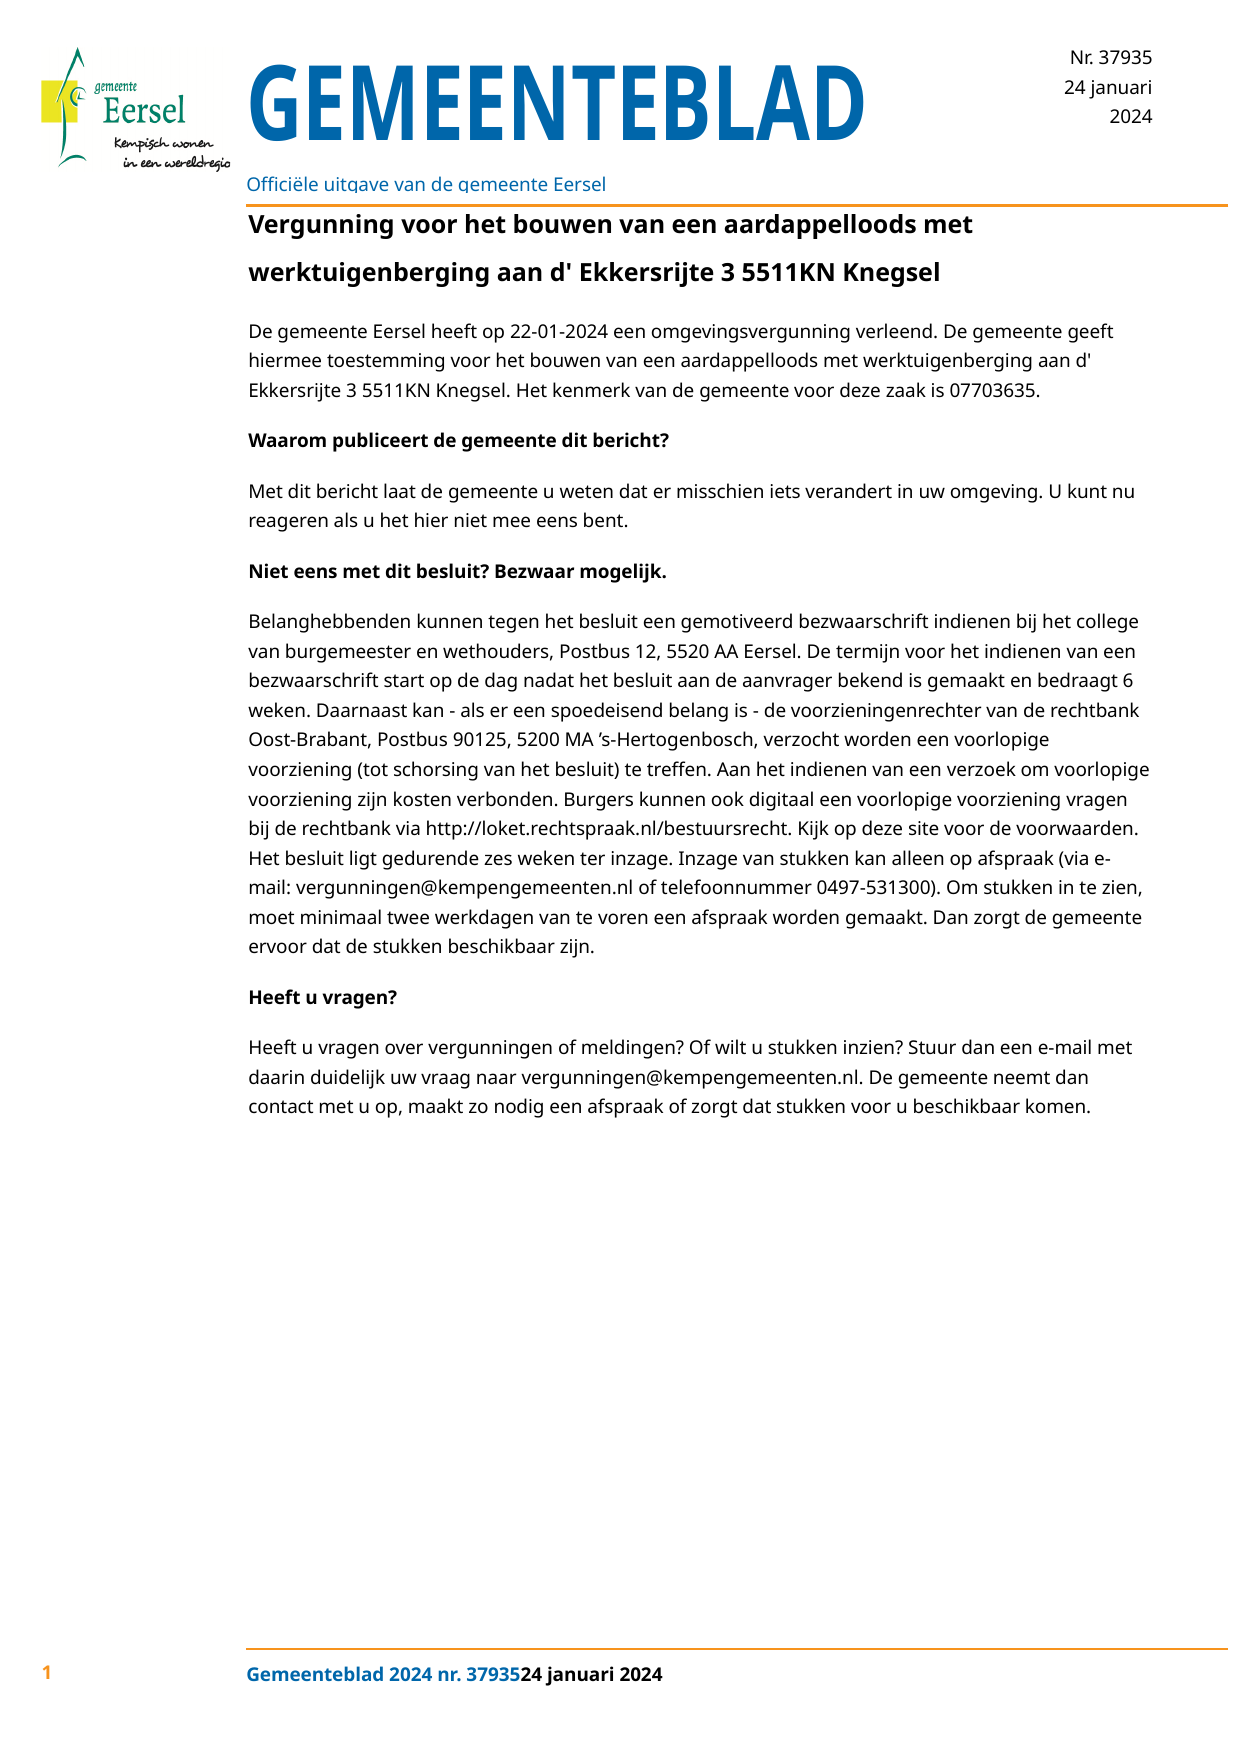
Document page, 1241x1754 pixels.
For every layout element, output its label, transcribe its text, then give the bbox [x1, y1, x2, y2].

text Waarom publiceert de gemeente dit bericht? [248, 427, 1152, 453]
text Niet eens met dit besluit? Bezwaar mogelijk. [248, 558, 1152, 584]
text De gemeente Eersel heeft op 22-01-2024 een omgevingsvergunning verleend. De gemeente geeft hiermee toestemming voor het bouwen van een aardappelloods met werktuigenberging aan d' Ekkersrijte 3 5511KN Knegsel. Het kenmerk van de gemeente voor deze zaak is 07703635. [248, 318, 1152, 403]
text Vergunning voor het bouwen van een aardappelloods met werktuigenberging aan d' Ekkersrijte 3 5511KN Knegsel [248, 207, 1152, 288]
picture [41, 47, 231, 172]
text Heeft u vragen over vergunningen of meldingen? Of wilt u stukken inzien? Stuur dan een e-mail met daarin duidelijk uw vraag naar vergunningen@kempengemeenten.nl. De gemeente neemt dan contact met u op, maakt zo nodig een afspraak of zorgt dat stukken voor u beschikbaar komen. [248, 1034, 1152, 1119]
text Heeft u vragen? [248, 984, 1152, 1010]
text Belanghebbenden kunnen tegen het besluit een gemotiveerd bezwaarschrift indienen bij het college van burgemeester en wethouders, Postbus 12, 5520 AA Eersel. De termijn voor het indienen van een bezwaarschrift start op de dag nadat het besluit aan de aanvrager bekend is gemaakt en bedraagt 6 weken. Daarnaast kan - als er een spoedeisend belang is - de voorzieningenrechter van de rechtbank Oost-Brabant, Postbus 90125, 5200 MA ’s-Hertogenbosch, verzocht worden een voorlopige voorziening (tot schorsing van het besluit) te treffen. Aan het indienen van een verzoek om voorlopige voorziening zijn kosten verbonden. Burgers kunnen ook digitaal een voorlopige voorziening vragen bij de rechtbank via http://loket.rechtspraak.nl/bestuursrecht. Kijk op deze site voor de voorwaarden. Het besluit ligt gedurende zes weken ter inzage. Inzage van stukken kan alleen op afspraak (via e-mail: vergunningen@kempengemeenten.nl of telefoonnummer 0497-531300). Om stukken in te zien, moet minimaal twee werkdagen van te voren een afspraak worden gemaakt. Dan zorgt de gemeente ervoor dat de stukken beschikbaar zijn. [248, 608, 1152, 959]
text Met dit bericht laat de gemeente u weten dat er misschien iets verandert in uw omgeving. U kunt nu reageren als u het hier niet mee eens bent. [248, 478, 1152, 533]
